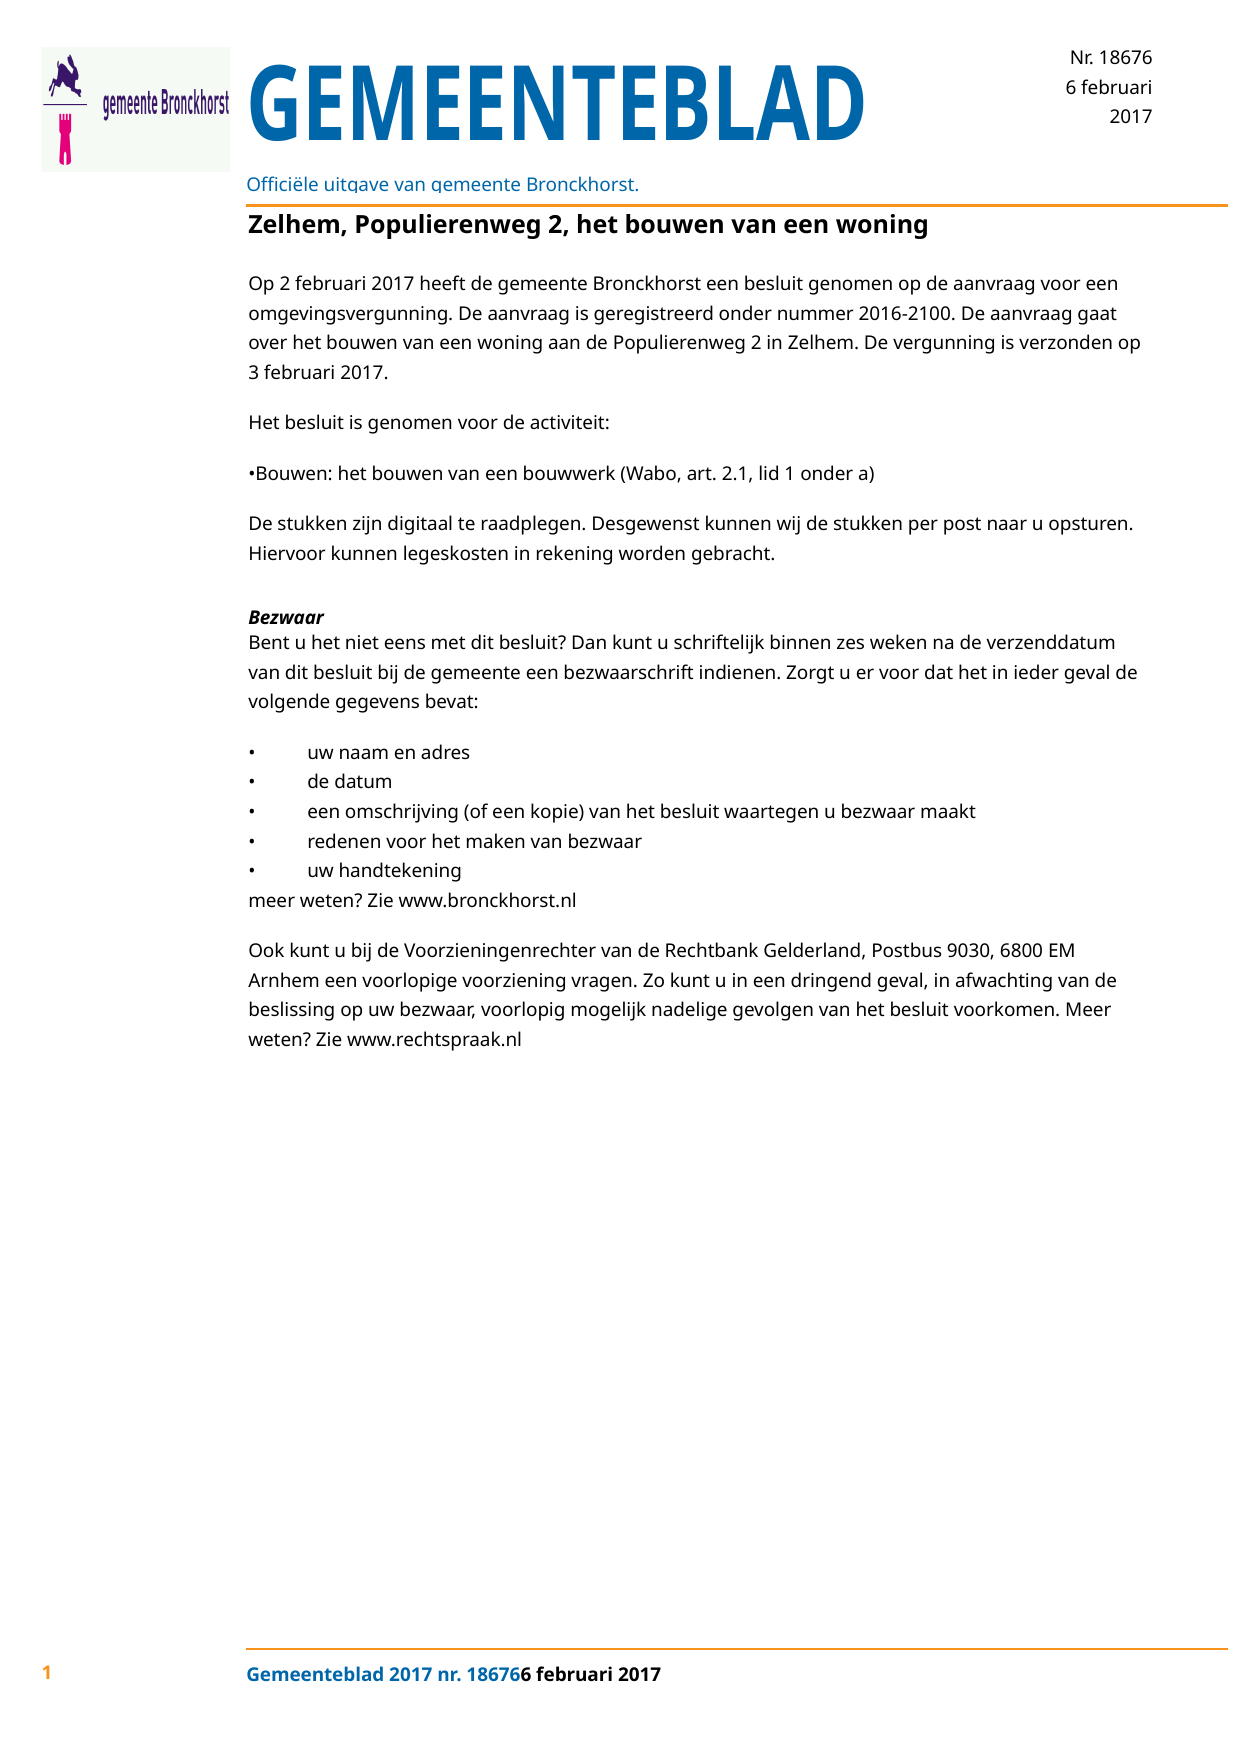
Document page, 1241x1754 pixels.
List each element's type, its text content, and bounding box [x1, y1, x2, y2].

list de datum [248, 769, 1152, 794]
text Ook kunt u bij de Voorzieningenrechter van de Rechtbank Gelderland, Postbus 9030, 6800 EM Arnhem een voorlopige voorziening vragen. Zo kunt u in een dringend geval, in afwachting van de beslissing op uw bezwaar, voorlopig mogelijk nadelige gevolgen van het besluit voorkomen. Meer weten? Zie www.rechtspraak.nl [248, 937, 1152, 1052]
text Op 2 februari 2017 heeft de gemeente Bronckhorst een besluit genomen op de aanvraag voor een omgevingsvergunning. De aanvraag is geregistreerd onder nummer 2016-2100. De aanvraag gaat over het bouwen van een woning aan de Populierenweg 2 in Zelhem. De vergunning is verzonden op 3 februari 2017. [248, 270, 1152, 385]
text Bezwaar [248, 604, 1152, 629]
text De stukken zijn digitaal te raadplegen. Desgewenst kunnen wij de stukken per post naar u opsturen. Hiervoor kunnen legeskosten in rekening worden gebracht. [248, 510, 1152, 566]
text Bent u het niet eens met dit besluit? Dan kunt u schriftelijk binnen zes weken na de verzenddatum van dit besluit bij de gemeente een bezwaarschrift indienen. Zorgt u er voor dat het in ieder geval de volgende gegevens bevat: [248, 629, 1152, 714]
picture [41, 47, 231, 172]
list uw handtekening [248, 857, 1152, 883]
text Zelhem, Populierenweg 2, het bouwen van een woning [248, 207, 1152, 241]
text Het besluit is genomen voor de activiteit: [248, 409, 1152, 435]
text meer weten? Zie www.bronckhorst.nl [248, 887, 1152, 913]
list een omschrijving (of een kopie) van het besluit waartegen u bezwaar maakt [248, 798, 1152, 824]
text •Bouwen: het bouwen van een bouwwerk (Wabo, art. 2.1, lid 1 onder a) [248, 460, 1152, 486]
list uw naam en adres [248, 739, 1152, 765]
list redenen voor het maken van bezwaar [248, 828, 1152, 854]
